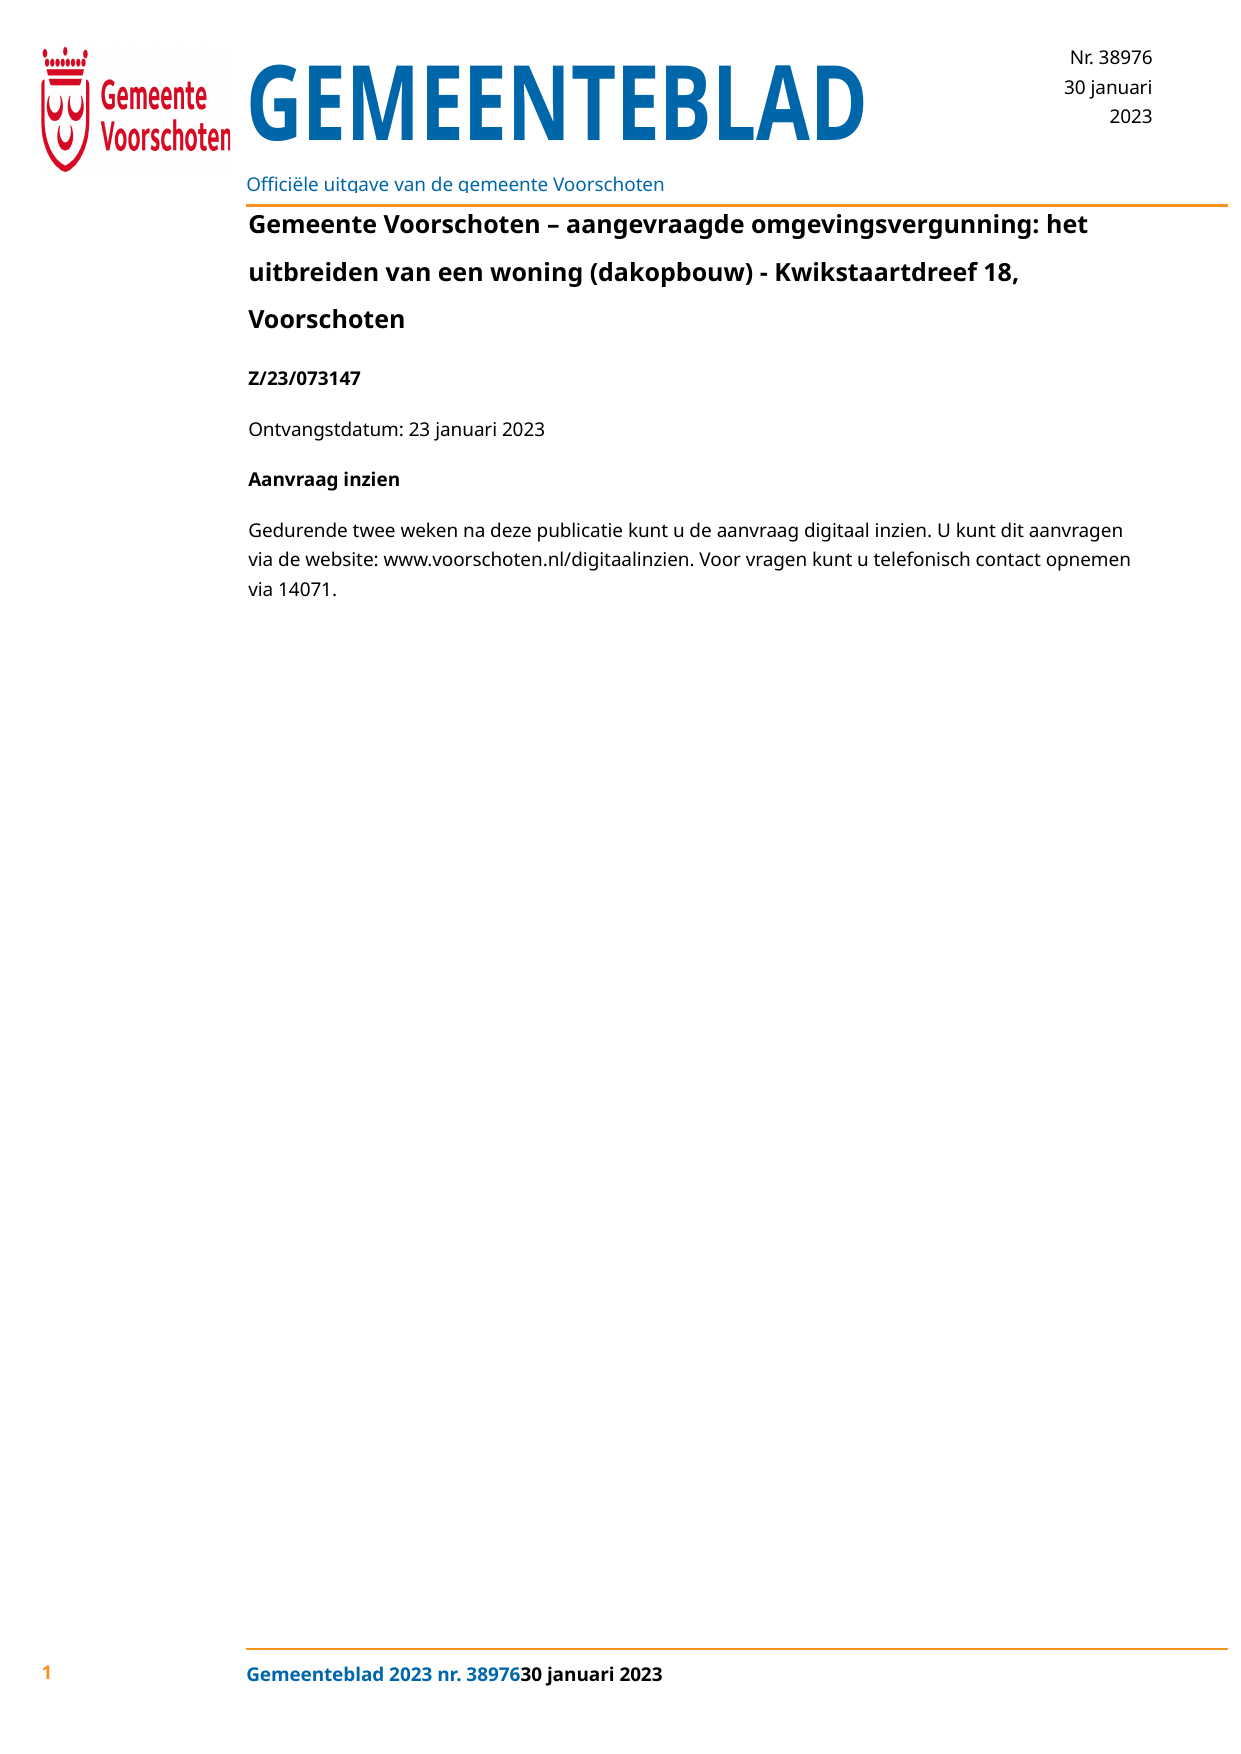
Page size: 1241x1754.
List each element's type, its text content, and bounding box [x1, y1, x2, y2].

text Ontvangstdatum: 23 januari 2023 [248, 416, 1152, 442]
text Gedurende twee weken na deze publicatie kunt u de aanvraag digitaal inzien. U kunt dit aanvragen via de website: www.voorschoten.nl/digitaalinzien. Voor vragen kunt u telefonisch contact opnemen via 14071. [248, 517, 1152, 602]
text Gemeente Voorschoten – aangevraagde omgevingsvergunning: het uitbreiden van een woning (dakopbouw) - Kwikstaartdreef 18, Voorschoten [248, 207, 1152, 336]
picture [41, 47, 231, 172]
text Z/23/073147 [248, 366, 1152, 391]
text Aanvraag inzien [248, 466, 1152, 492]
